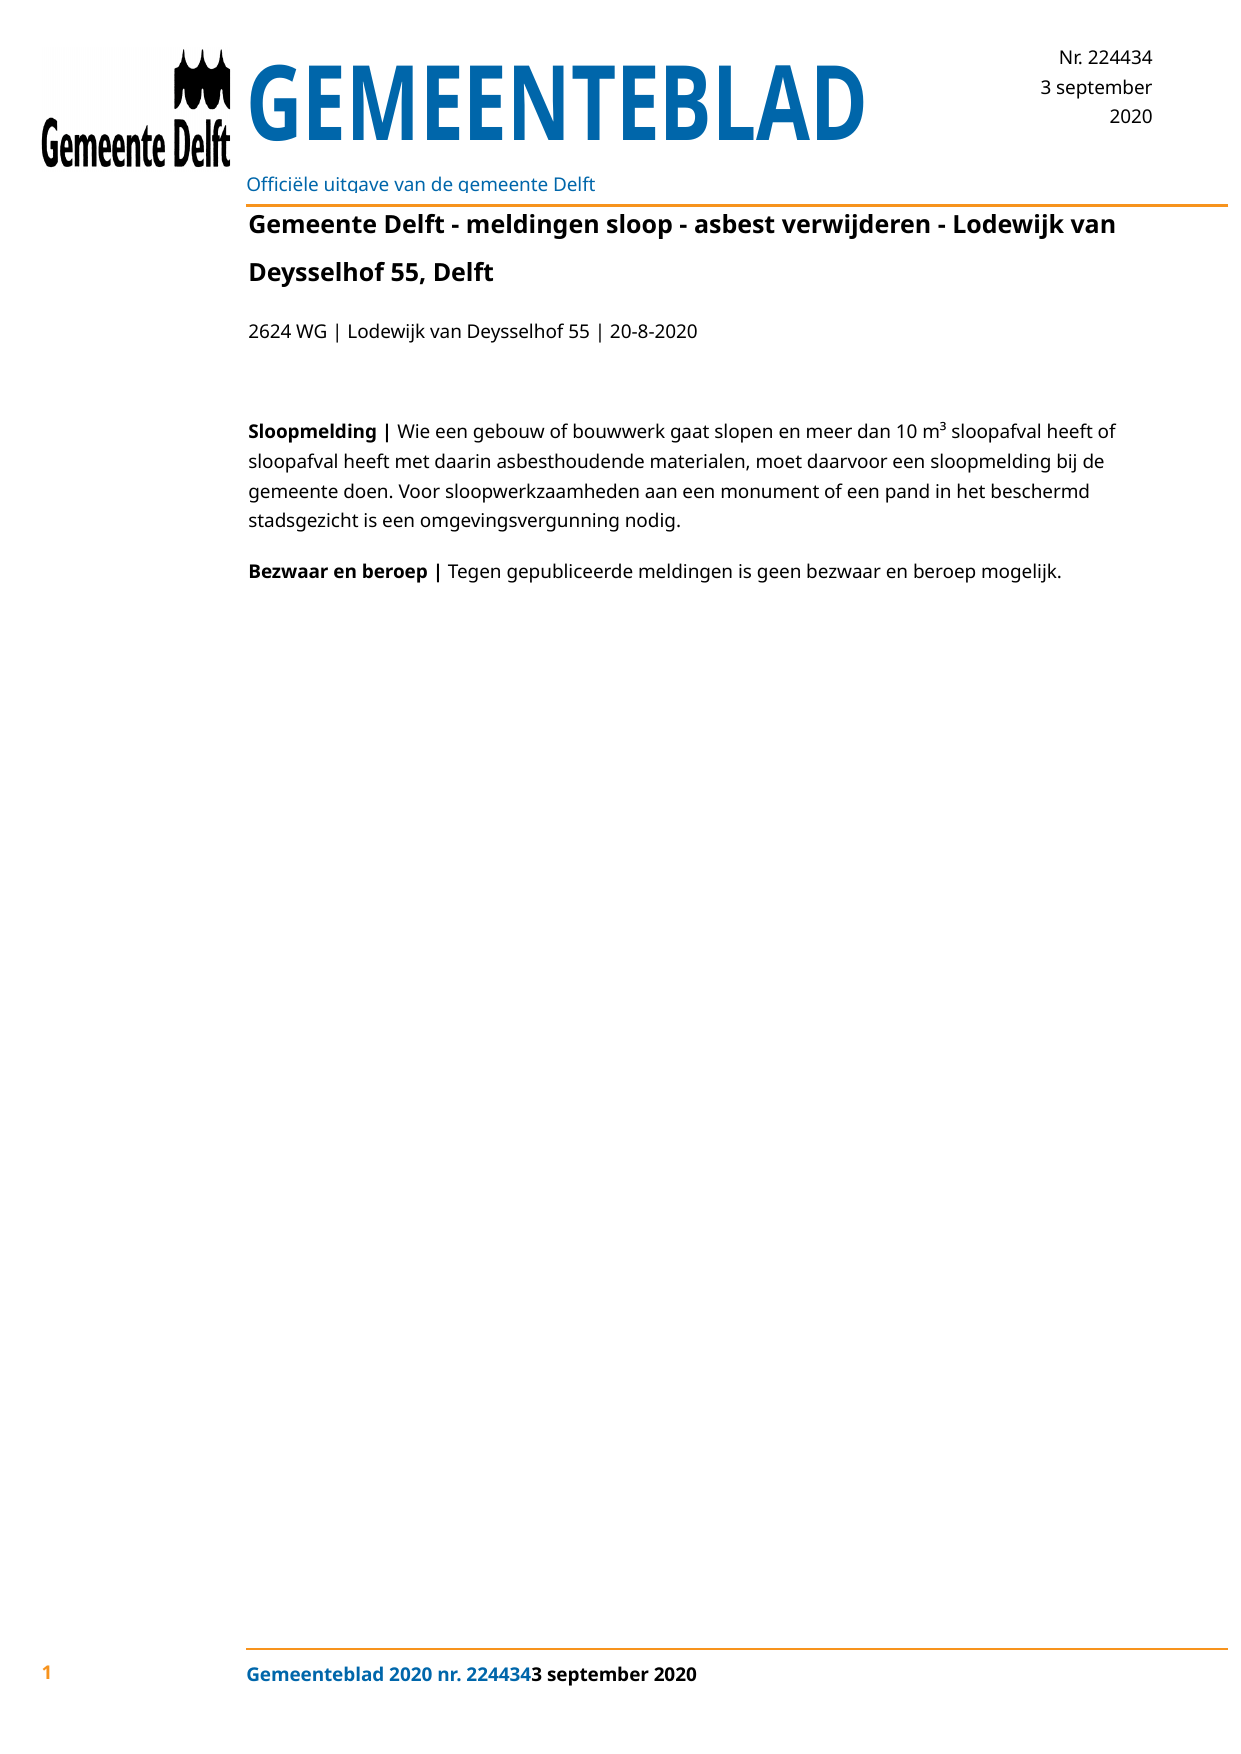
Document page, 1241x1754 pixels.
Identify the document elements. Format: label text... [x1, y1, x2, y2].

text 2624 WG | Lodewijk van Deysselhof 55 | 20-8-2020 [248, 318, 1152, 344]
text Gemeente Delft - meldingen sloop - asbest verwijderen - Lodewijk van Deysselhof 55, Delft [248, 207, 1152, 288]
text Sloopmelding | Wie een gebouw of bouwwerk gaat slopen en meer dan 10 m³ sloopafval heeft of sloopafval heeft met daarin asbesthoudende materialen, moet daarvoor een sloopmelding bij de gemeente doen. Voor sloopwerkzaamheden aan een monument of een pand in het beschermd stadsgezicht is een omgevingsvergunning nodig. [248, 419, 1152, 533]
picture [41, 47, 231, 172]
text Bezwaar en beroep | Tegen gepubliceerde meldingen is geen bezwaar en beroep mogelijk. [248, 558, 1152, 584]
